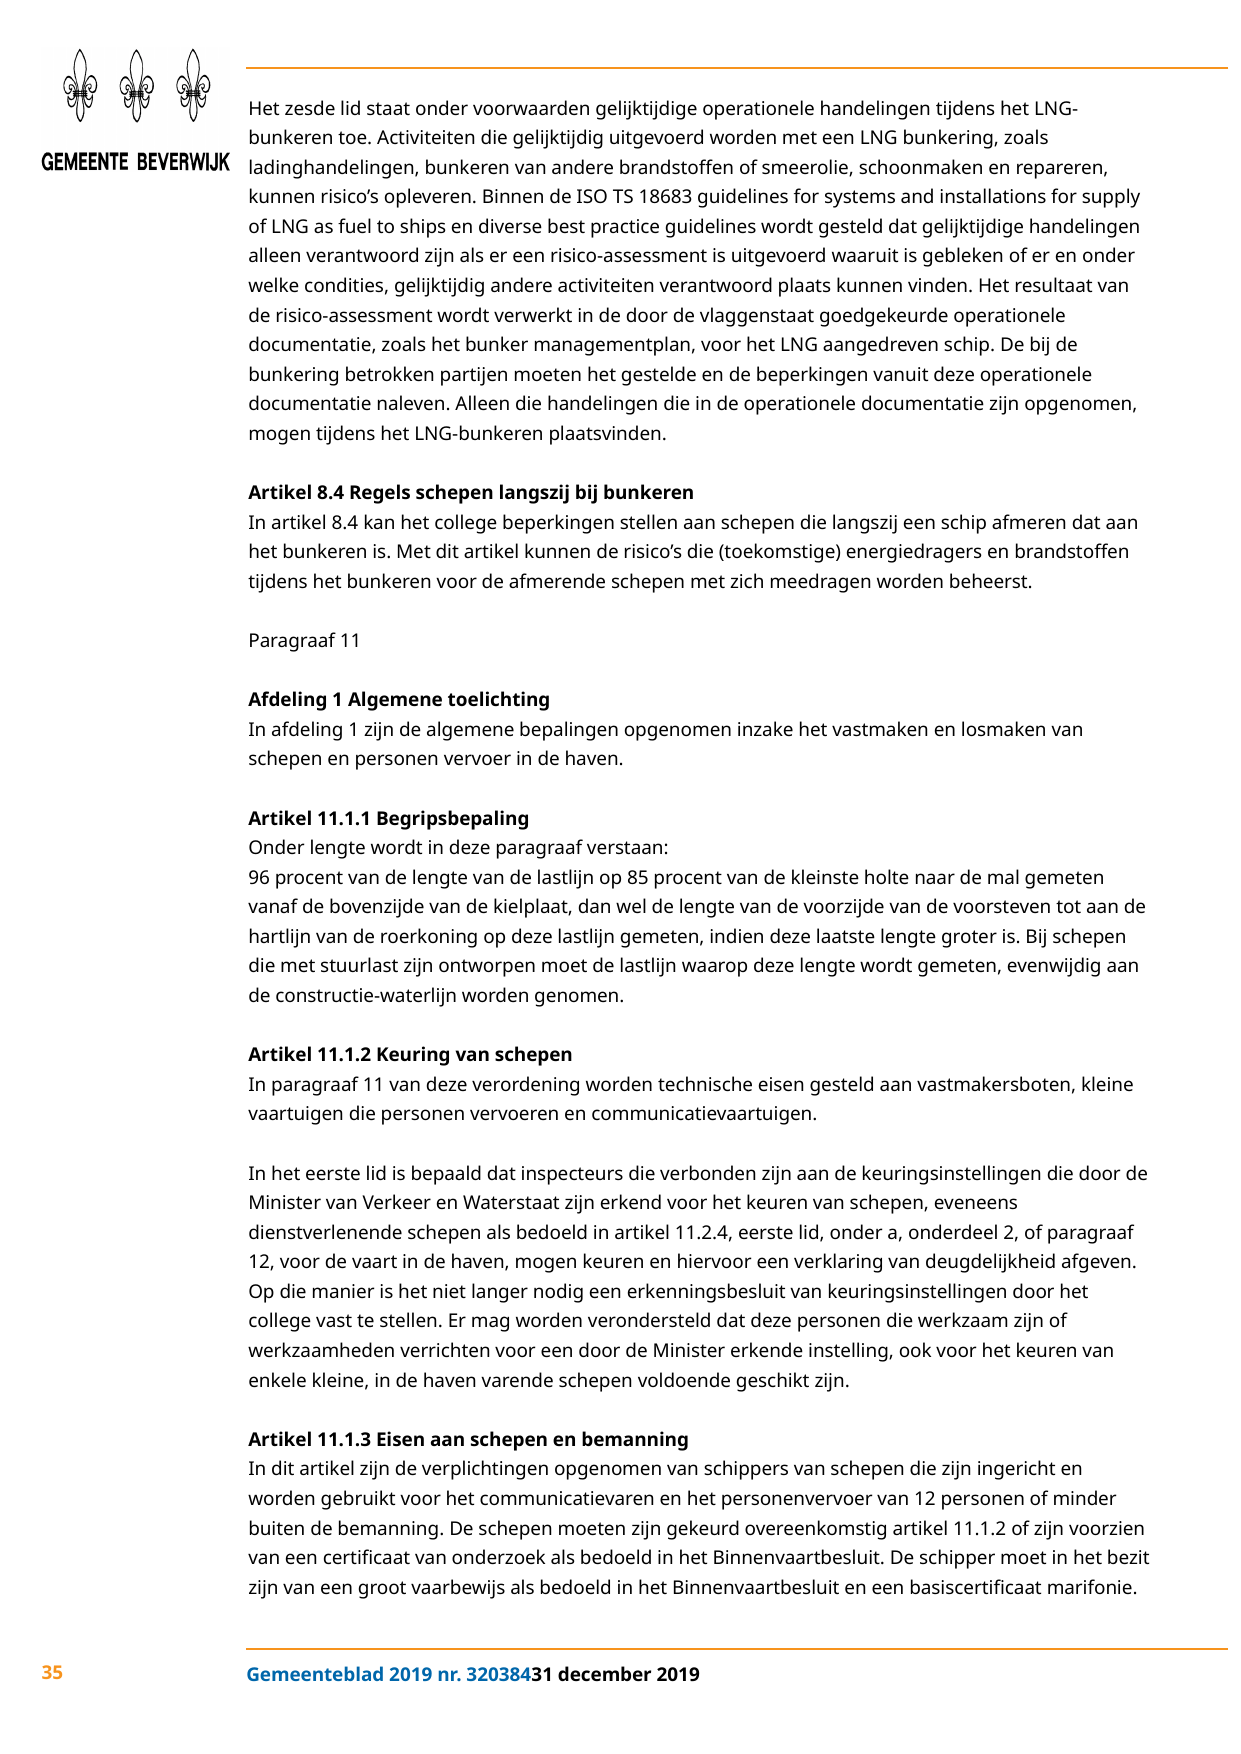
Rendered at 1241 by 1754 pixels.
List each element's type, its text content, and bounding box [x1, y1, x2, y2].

text Het zesde lid staat onder voorwaarden gelijktijdige operationele handelingen tijdens het LNG-bunkeren toe. Activiteiten die gelijktijdig uitgevoerd worden met een LNG bunkering, zoals ladinghandelingen, bunkeren van andere brandstoffen of smeerolie, schoonmaken en repareren, kunnen risico’s opleveren. Binnen de ISO TS 18683 guidelines for systems and installations for supply of LNG as fuel to ships en diverse best practice guidelines wordt gesteld dat gelijktijdige handelingen alleen verantwoord zijn als er een risico-assessment is uitgevoerd waaruit is gebleken of er en onder welke condities, gelijktijdig andere activiteiten verantwoord plaats kunnen vinden. Het resultaat van de risico-assessment wordt verwerkt in de door de vlaggenstaat goedgekeurde operationele documentatie, zoals het bunker managementplan, voor het LNG aangedreven schip. De bij de bunkering betrokken partijen moeten het gestelde en de beperkingen vanuit deze operationele documentatie naleven. Alleen die handelingen die in de operationele documentatie zijn opgenomen, mogen tijdens het LNG-bunkeren plaatsvinden. [248, 95, 1152, 446]
picture [41, 47, 231, 172]
text Afdeling 1 Algemene toelichting [248, 686, 1152, 712]
text In het eerste lid is bepaald dat inspecteurs die verbonden zijn aan de keuringsinstellingen die door de Minister van Verkeer en Waterstaat zijn erkend voor het keuren van schepen, eveneens dienstverlenende schepen als bedoeld in artikel 11.2.4, eerste lid, onder a, onderdeel 2, of paragraaf 12, voor de vaart in de haven, mogen keuren en hiervoor een verklaring van deugdelijkheid afgeven. Op die manier is het niet langer nodig een erkenningsbesluit van keuringsinstellingen door het college vast te stellen. Er mag worden verondersteld dat deze personen die werkzaam zijn of werkzaamheden verrichten voor een door de Minister erkende instelling, ook voor het keuren van enkele kleine, in de haven varende schepen voldoende geschikt zijn. [248, 1160, 1152, 1393]
text Artikel 11.1.1 Begripsbepaling [248, 805, 1152, 831]
text Onder lengte wordt in deze paragraaf verstaan: [248, 834, 1152, 860]
text In afdeling 1 zijn de algemene bepalingen opgenomen inzake het vastmaken en losmaken van schepen en personen vervoer in de haven. [248, 716, 1152, 771]
text Artikel 11.1.2 Keuring van schepen [248, 1041, 1152, 1067]
text Paragraaf 11 [248, 627, 1152, 653]
text In dit artikel zijn de verplichtingen opgenomen van schippers van schepen die zijn ingericht en worden gebruikt voor het communicatievaren en het personenvervoer van 12 personen of minder buiten de bemanning. De schepen moeten zijn gekeurd overeenkomstig artikel 11.1.2 of zijn voorzien van een certificaat van onderzoek als bedoeld in het Binnenvaartbesluit. De schipper moet in het bezit zijn van een groot vaarbewijs als bedoeld in het Binnenvaartbesluit en een basiscertificaat marifonie. [248, 1456, 1152, 1600]
text In paragraaf 11 van deze verordening worden technische eisen gesteld aan vastmakersboten, kleine vaartuigen die personen vervoeren en communicatievaartuigen. [248, 1071, 1152, 1126]
text 96 procent van de lengte van de lastlijn op 85 procent van de kleinste holte naar de mal gemeten vanaf de bovenzijde van de kielplaat, dan wel de lengte van de voorzijde van de voorsteven tot aan de hartlijn van de roerkoning op deze lastlijn gemeten, indien deze laatste lengte groter is. Bij schepen die met stuurlast zijn ontworpen moet de lastlijn waarop deze lengte wordt gemeten, evenwijdig aan de constructie-waterlijn worden genomen. [248, 864, 1152, 1008]
text Artikel 11.1.3 Eisen aan schepen en bemanning [248, 1426, 1152, 1452]
text Artikel 8.4 Regels schepen langszij bij bunkeren [248, 479, 1152, 505]
text In artikel 8.4 kan het college beperkingen stellen aan schepen die langszij een schip afmeren dat aan het bunkeren is. Met dit artikel kunnen de risico’s die (toekomstige) energiedragers en brandstoffen tijdens het bunkeren voor de afmerende schepen met zich meedragen worden beheerst. [248, 509, 1152, 594]
